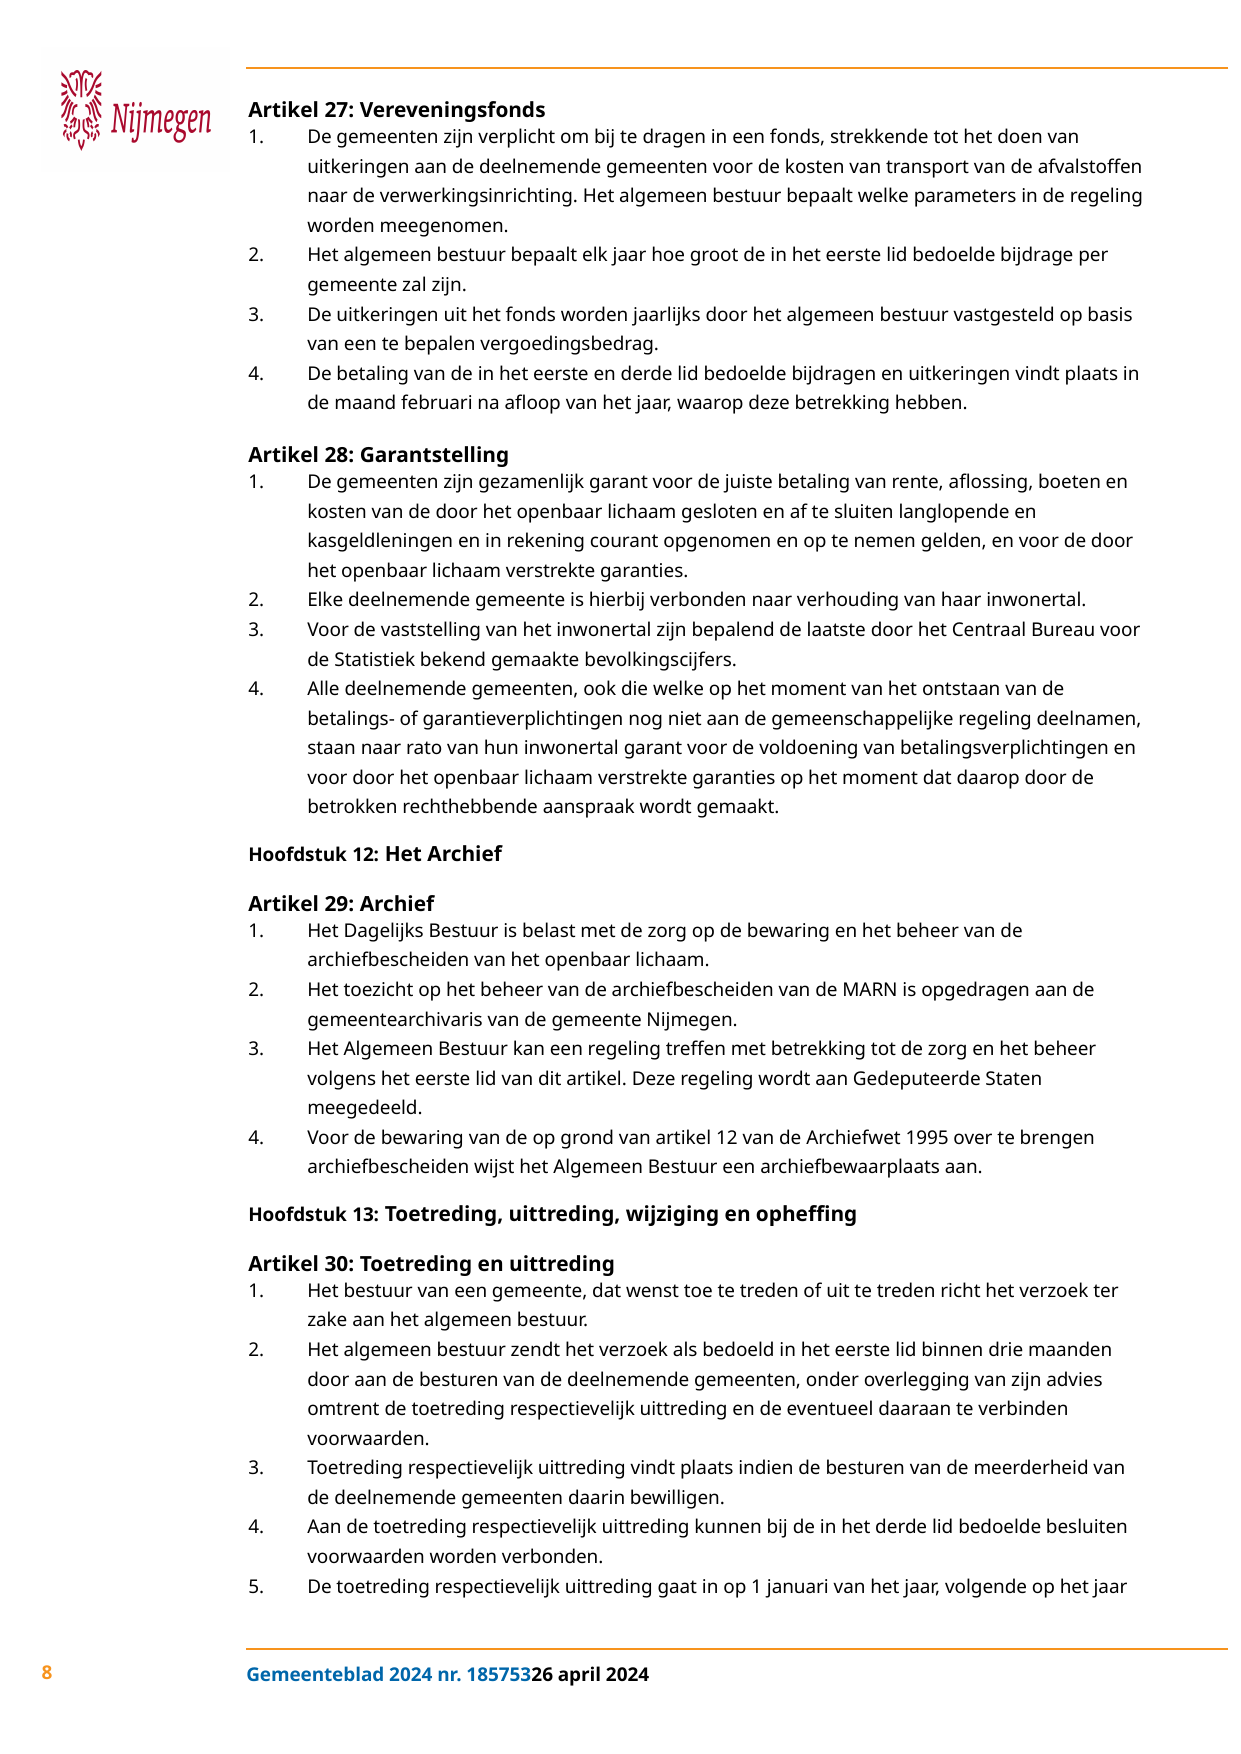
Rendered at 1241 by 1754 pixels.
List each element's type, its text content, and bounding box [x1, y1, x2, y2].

list De toetreding respectievelijk uittreding gaat in op 1 januari van het jaar, volgende op het jaar [248, 1573, 1152, 1599]
list Het bestuur van een gemeente, dat wenst toe te treden of uit te treden richt het verzoek ter zake aan het algemeen bestuur. [248, 1277, 1152, 1332]
list Het Algemeen Bestuur kan een regeling treffen met betrekking tot de zorg en het beheer volgens het eerste lid van dit artikel. Deze regeling wordt aan Gedeputeerde Staten meegedeeld. [248, 1035, 1152, 1120]
text Artikel 28: Garantstelling [248, 440, 1152, 468]
list Het toezicht op het beheer van de archiefbescheiden van de MARN is opgedragen aan de gemeentearchivaris van de gemeente Nijmegen. [248, 976, 1152, 1032]
text Hoofdstuk 13: Toetreding, uittreding, wijziging en opheffing [248, 1199, 1152, 1228]
list Voor de vaststelling van het inwonertal zijn bepalend de laatste door het Centraal Bureau voor de Statistiek bekend gemaakte bevolkingscijfers. [248, 616, 1152, 672]
list Aan de toetreding respectievelijk uittreding kunnen bij de in het derde lid bedoelde besluiten voorwaarden worden verbonden. [248, 1514, 1152, 1569]
list Het algemeen bestuur zendt het verzoek als bedoeld in het eerste lid binnen drie maanden door aan de besturen van de deelnemende gemeenten, onder overlegging van zijn advies omtrent de toetreding respectievelijk uittreding en de eventueel daaraan te verbinden voorwaarden. [248, 1336, 1152, 1451]
list Alle deelnemende gemeenten, ook die welke op het moment van het ontstaan van de betalings- of garantieverplichtingen nog niet aan de gemeenschappelijke regeling deelnamen, staan naar rato van hun inwonertal garant voor de voldoening van betalingsverplichtingen en voor door het openbaar lichaam verstrekte garanties op het moment dat daarop door de betrokken rechthebbende aanspraak wordt gemaakt. [248, 675, 1152, 819]
text Artikel 27: Vereveningsfonds [248, 95, 1152, 123]
list De gemeenten zijn gezamenlijk garant voor de juiste betaling van rente, aflossing, boeten en kosten van de door het openbaar lichaam gesloten en af te sluiten langlopende en kasgeldleningen en in rekening courant opgenomen en op te nemen gelden, en voor de door het openbaar lichaam verstrekte garanties. [248, 468, 1152, 583]
list Het Dagelijks Bestuur is belast met de zorg op de bewaring en het beheer van de archiefbescheiden van het openbaar lichaam. [248, 917, 1152, 972]
list Het algemeen bestuur bepaalt elk jaar hoe groot de in het eerste lid bedoelde bijdrage per gemeente zal zijn. [248, 242, 1152, 297]
picture [41, 47, 231, 172]
list De gemeenten zijn verplicht om bij te dragen in een fonds, strekkende tot het doen van uitkeringen aan de deelnemende gemeenten voor de kosten van transport van de afvalstoffen naar de verwerkingsinrichting. Het algemeen bestuur bepaalt welke parameters in de regeling worden meegenomen. [248, 123, 1152, 238]
list Elke deelnemende gemeente is hierbij verbonden naar verhouding van haar inwonertal. [248, 587, 1152, 612]
text Hoofdstuk 12: Het Archief [248, 839, 1152, 868]
text Artikel 29: Archief [248, 889, 1152, 917]
list De betaling van de in het eerste en derde lid bedoelde bijdragen en uitkeringen vindt plaats in de maand februari na afloop van het jaar, waarop deze betrekking hebben. [248, 360, 1152, 415]
text Artikel 30: Toetreding en uittreding [248, 1249, 1152, 1277]
list De uitkeringen uit het fonds worden jaarlijks door het algemeen bestuur vastgesteld op basis van een te bepalen vergoedingsbedrag. [248, 301, 1152, 356]
list Toetreding respectievelijk uittreding vindt plaats indien de besturen van de meerderheid van de deelnemende gemeenten daarin bewilligen. [248, 1454, 1152, 1510]
list Voor de bewaring van de op grond van artikel 12 van de Archiefwet 1995 over te brengen archiefbescheiden wijst het Algemeen Bestuur een archiefbewaarplaats aan. [248, 1124, 1152, 1179]
